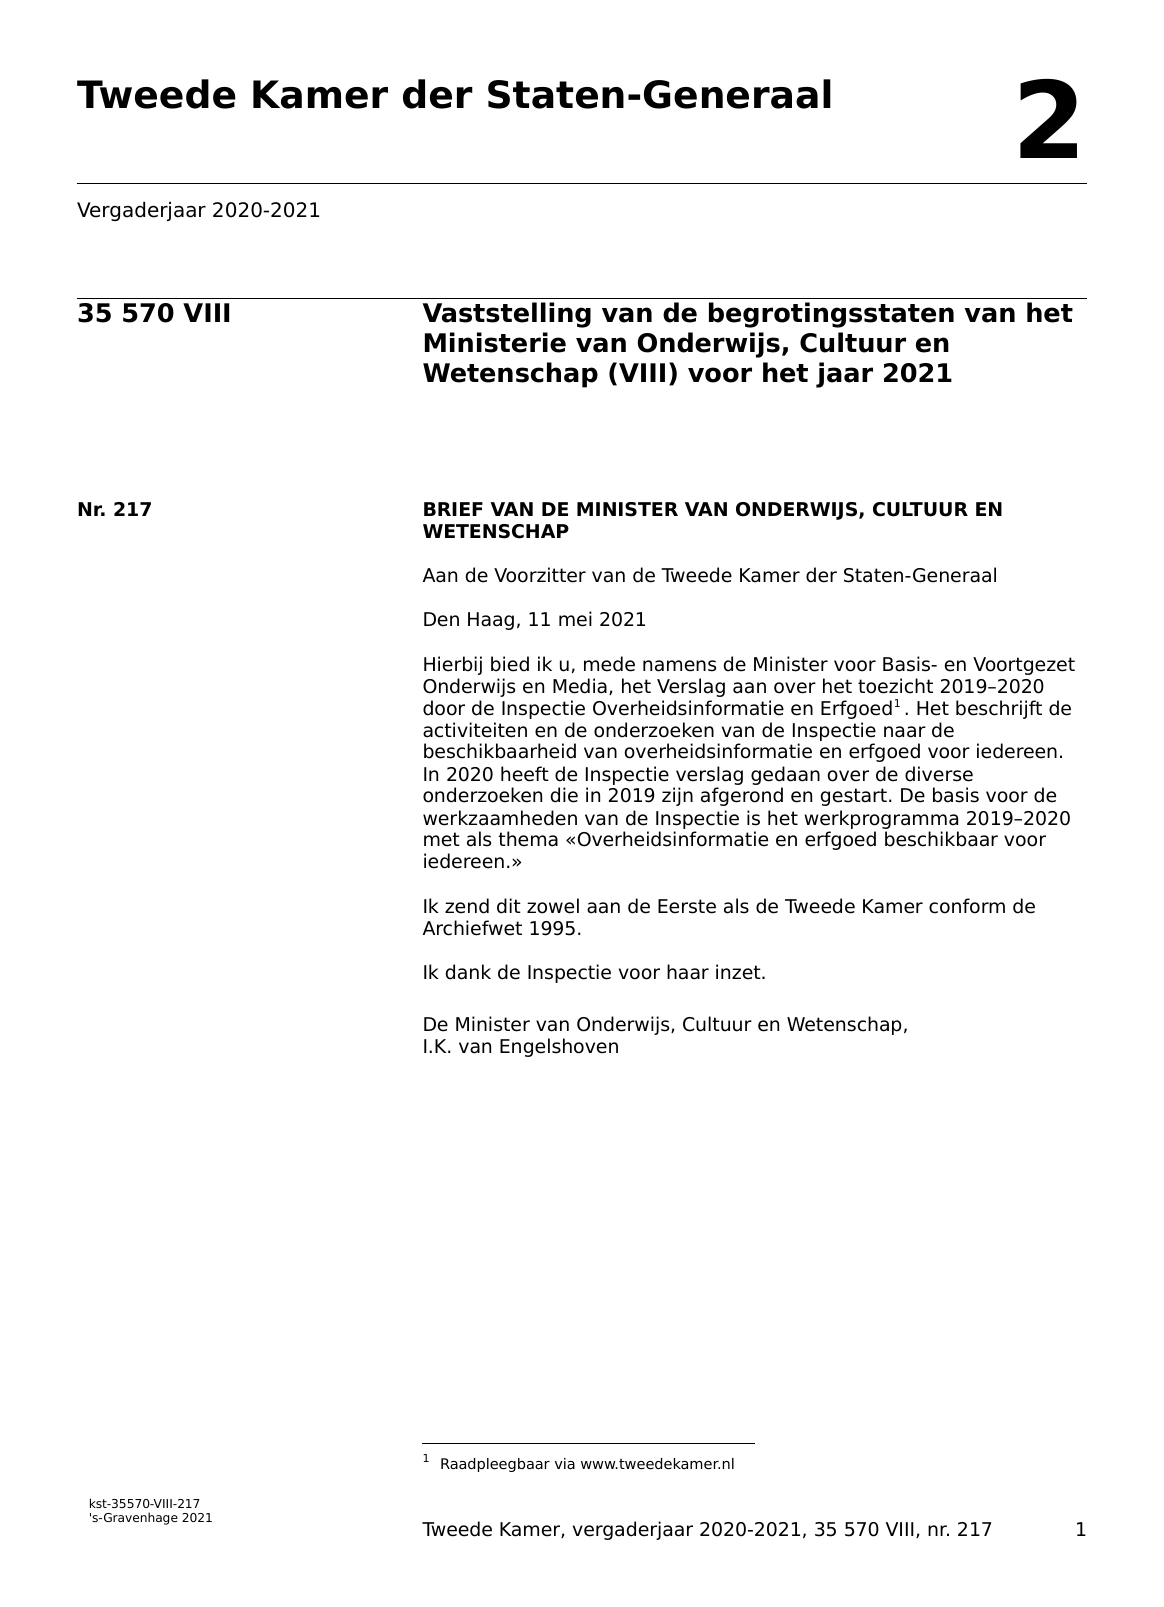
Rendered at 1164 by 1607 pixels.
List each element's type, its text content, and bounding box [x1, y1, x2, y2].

table_cell Vergaderjaar 2020-2021 [77, 184, 1087, 298]
text Hierbij bied ik u, mede namens de Minister voor Basis- en Voortgezet Onderwijs en Media, het Verslag aan over het toezicht 2019–2020 door de Inspectie Overheidsinformatie en Erfgoed. Het beschrijft de activiteiten en de onderzoeken van de Inspectie naar de beschikbaarheid van overheidsinformatie en erfgoed voor iedereen. In 2020 heeft de Inspectie verslag gedaan over de diverse onderzoeken die in 2019 zijn afgerond en gestart. De basis voor de werkzaamheden van de Inspectie is het werkprogramma 2019–2020 met als thema «Overheidsinformatie en erfgoed beschikbaar voor iedereen.» [422, 653, 1087, 873]
text kst-35570-VIII-217 [88, 1497, 323, 1511]
table_header Tweede Kamer der Staten-Generaal [77, 59, 886, 183]
text De Minister van Onderwijs, Cultuur en Wetenschap, I.K. van Engelshoven [422, 1014, 1087, 1058]
text Raadpleegbaar via www.tweedekamer.nl [422, 1452, 1087, 1474]
text 's-Gravenhage 2021 [88, 1511, 323, 1525]
text Ik dank de Inspectie voor haar inzet. [422, 962, 1087, 984]
text Den Haag, 11 mei 2021 [422, 609, 1087, 631]
subtitle Nr. 217 BRIEF VAN DE MINISTER VAN ONDERWIJS, CULTUUR EN WETENSCHAP [77, 499, 1087, 543]
text Ik zend dit zowel aan de Eerste als de Tweede Kamer conform de Archiefwet 1995. [422, 896, 1087, 939]
text Aan de Voorzitter van de Tweede Kamer der Staten-Generaal [422, 565, 1087, 587]
subtitle 35 570 VIII Vaststelling van de begrotingsstaten van het Ministerie van Onderwijs, Cultuur en Wetenschap (VIII) voor het jaar 2021 [77, 299, 1087, 388]
table_header 2 [886, 59, 1087, 183]
